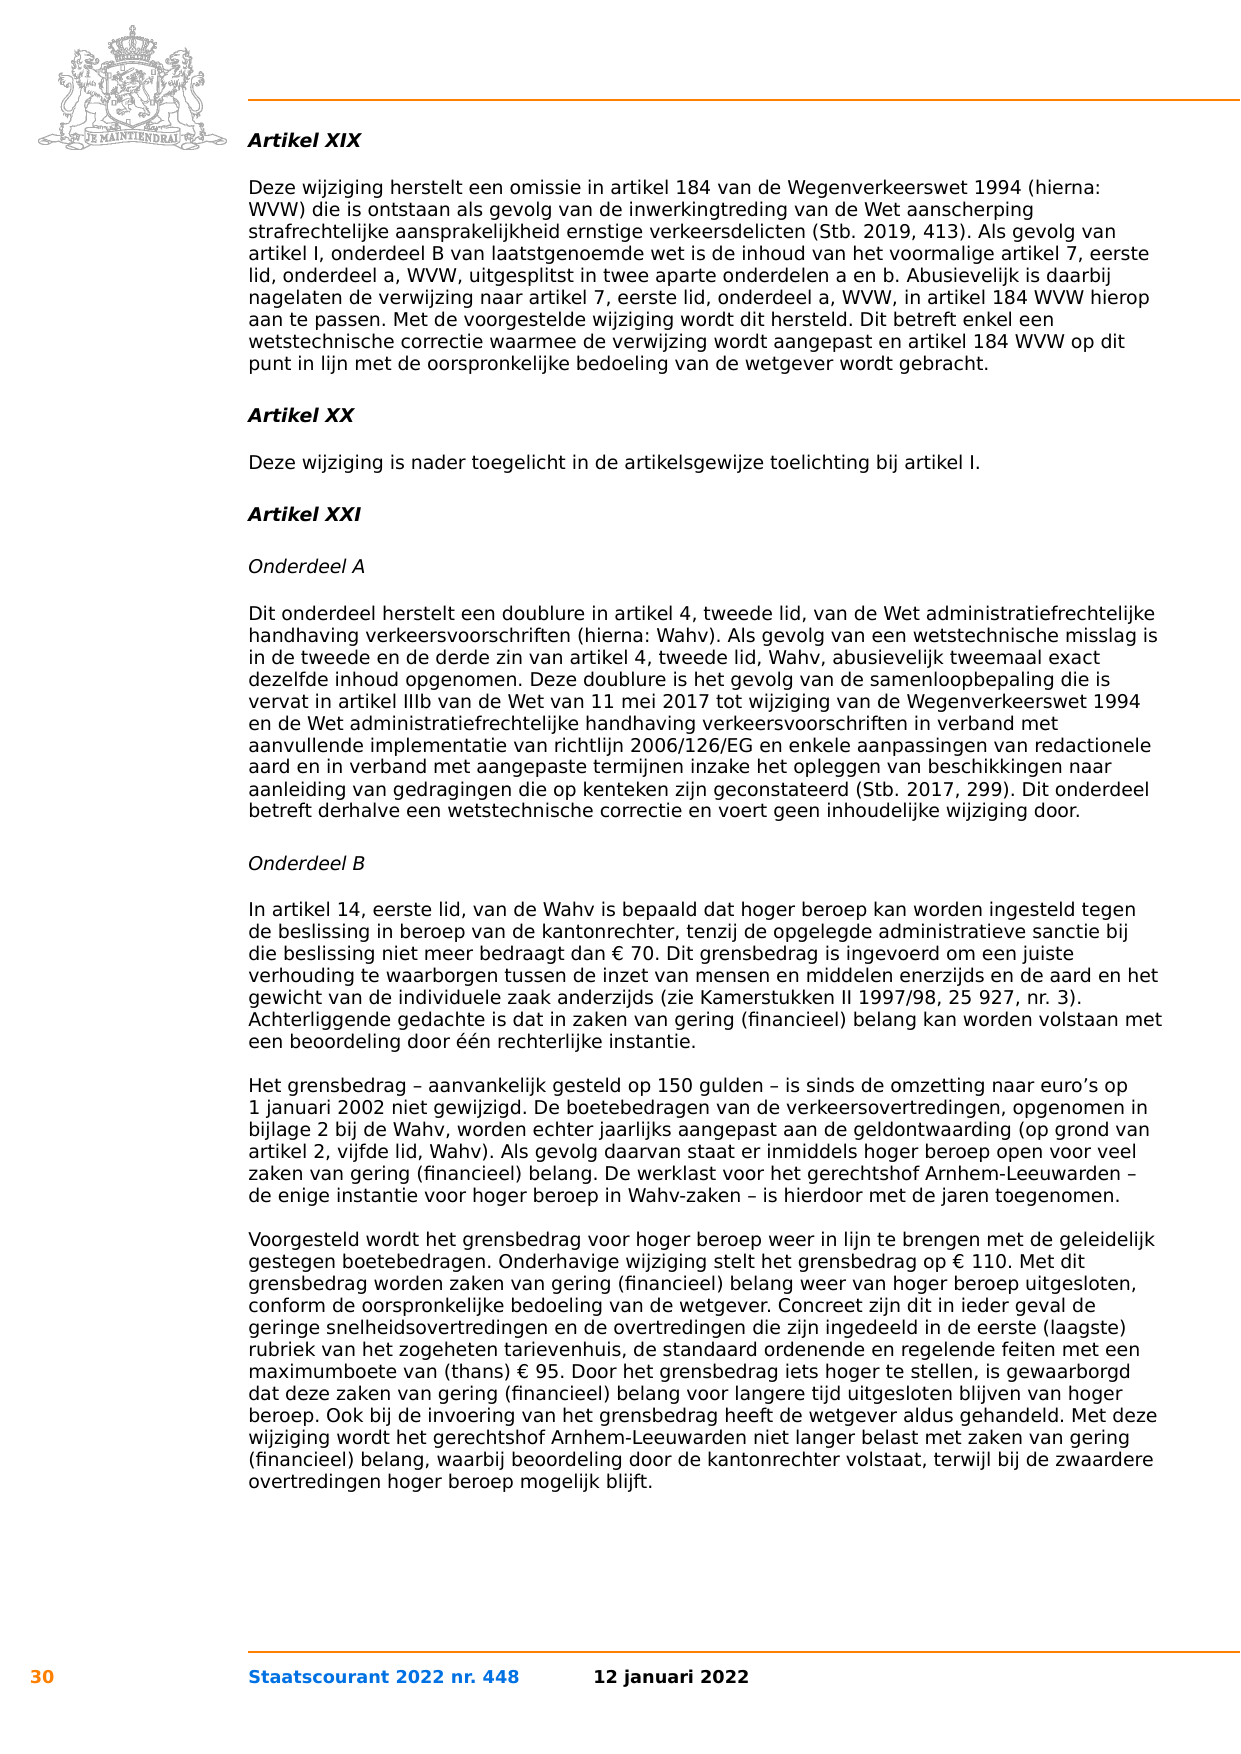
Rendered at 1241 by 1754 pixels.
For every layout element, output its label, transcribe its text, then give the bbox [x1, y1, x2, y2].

subtitle Artikel XIX [248, 130, 1163, 152]
text Deze wijziging is nader toegelicht in de artikelsgewijze toelichting bij artikel I. [248, 452, 1163, 474]
text Dit onderdeel herstelt een doublure in artikel 4, tweede lid, van de Wet administratiefrechtelijke handhaving verkeersvoorschriften (hierna: Wahv). Als gevolg van een wetstechnische misslag is in de tweede en de derde zin van artikel 4, tweede lid, Wahv, abusievelijk tweemaal exact dezelfde inhoud opgenomen. Deze doublure is het gevolg van de samenloopbepaling die is vervat in artikel IIIb van de Wet van 11 mei 2017 tot wijziging van de Wegenverkeerswet 1994 en de Wet administratiefrechtelijke handhaving verkeersvoorschriften in verband met aanvullende implementatie van richtlijn 2006/126/EG en enkele aanpassingen van redactionele aard en in verband met aangepaste termijnen inzake het opleggen van beschikkingen naar aanleiding van gedragingen die op kenteken zijn geconstateerd (Stb. 2017, 299). Dit onderdeel betreft derhalve een wetstechnische correctie en voert geen inhoudelijke wijziging door. [248, 603, 1163, 822]
subtitle Artikel XXI [248, 504, 1163, 526]
text In artikel 14, eerste lid, van de Wahv is bepaald dat hoger beroep kan worden ingesteld tegen de beslissing in beroep van de kantonrechter, tenzij de opgelegde administratieve sanctie bij die beslissing niet meer bedraagt dan € 70. Dit grensbedrag is ingevoerd om een juiste verhouding te waarborgen tussen de inzet van mensen en middelen enerzijds en de aard en het gewicht van de individuele zaak anderzijds (zie Kamerstukken II 1997/98, 25 927, nr. 3). Achterliggende gedachte is dat in zaken van gering (financieel) belang kan worden volstaan met een beoordeling door één rechterlijke instantie. [248, 899, 1163, 1053]
subtitle Onderdeel B [248, 852, 1163, 874]
subtitle Artikel XX [248, 405, 1163, 427]
text Het grensbedrag – aanvankelijk gesteld op 150 gulden – is sinds de omzetting naar euro’s op 1 januari 2002 niet gewijzigd. De boetebedragen van de verkeersovertredingen, opgenomen in bijlage 2 bij de Wahv, worden echter jaarlijks aangepast aan de geldontwaarding (op grond van artikel 2, vijfde lid, Wahv). Als gevolg daarvan staat er inmiddels hoger beroep open voor veel zaken van gering (financieel) belang. De werklast voor het gerechtshof Arnhem-Leeuwarden – de enige instantie voor hoger beroep in Wahv-zaken – is hierdoor met de jaren toegenomen. [248, 1075, 1163, 1207]
picture [38, 25, 227, 150]
text Voorgesteld wordt het grensbedrag voor hoger beroep weer in lijn te brengen met de geleidelijk gestegen boetebedragen. Onderhavige wijziging stelt het grensbedrag op € 110. Met dit grensbedrag worden zaken van gering (financieel) belang weer van hoger beroep uitgesloten, conform de oorspronkelijke bedoeling van de wetgever. Concreet zijn dit in ieder geval de geringe snelheidsovertredingen en de overtredingen die zijn ingedeeld in de eerste (laagste) rubriek van het zogeheten tarievenhuis, de standaard ordenende en regelende feiten met een maximumboete van (thans) € 95. Door het grensbedrag iets hoger te stellen, is gewaarborgd dat deze zaken van gering (financieel) belang voor langere tijd uitgesloten blijven van hoger beroep. Ook bij de invoering van het grensbedrag heeft de wetgever aldus gehandeld. Met deze wijziging wordt het gerechtshof Arnhem-Leeuwarden niet langer belast met zaken van gering (financieel) belang, waarbij beoordeling door de kantonrechter volstaat, terwijl bij de zwaardere overtredingen hoger beroep mogelijk blijft. [248, 1229, 1163, 1493]
text Deze wijziging herstelt een omissie in artikel 184 van de Wegenverkeerswet 1994 (hierna: WVW) die is ontstaan als gevolg van de inwerkingtreding van de Wet aanscherping strafrechtelijke aansprakelijkheid ernstige verkeersdelicten (Stb. 2019, 413). Als gevolg van artikel I, onderdeel B van laatstgenoemde wet is de inhoud van het voormalige artikel 7, eerste lid, onderdeel a, WVW, uitgesplitst in twee aparte onderdelen a en b. Abusievelijk is daarbij nagelaten de verwijzing naar artikel 7, eerste lid, onderdeel a, WVW, in artikel 184 WVW hierop aan te passen. Met de voorgestelde wijziging wordt dit hersteld. Dit betreft enkel een wetstechnische correctie waarmee de verwijzing wordt aangepast en artikel 184 WVW op dit punt in lijn met de oorspronkelijke bedoeling van de wetgever wordt gebracht. [248, 177, 1163, 375]
subtitle Onderdeel A [248, 556, 1163, 578]
